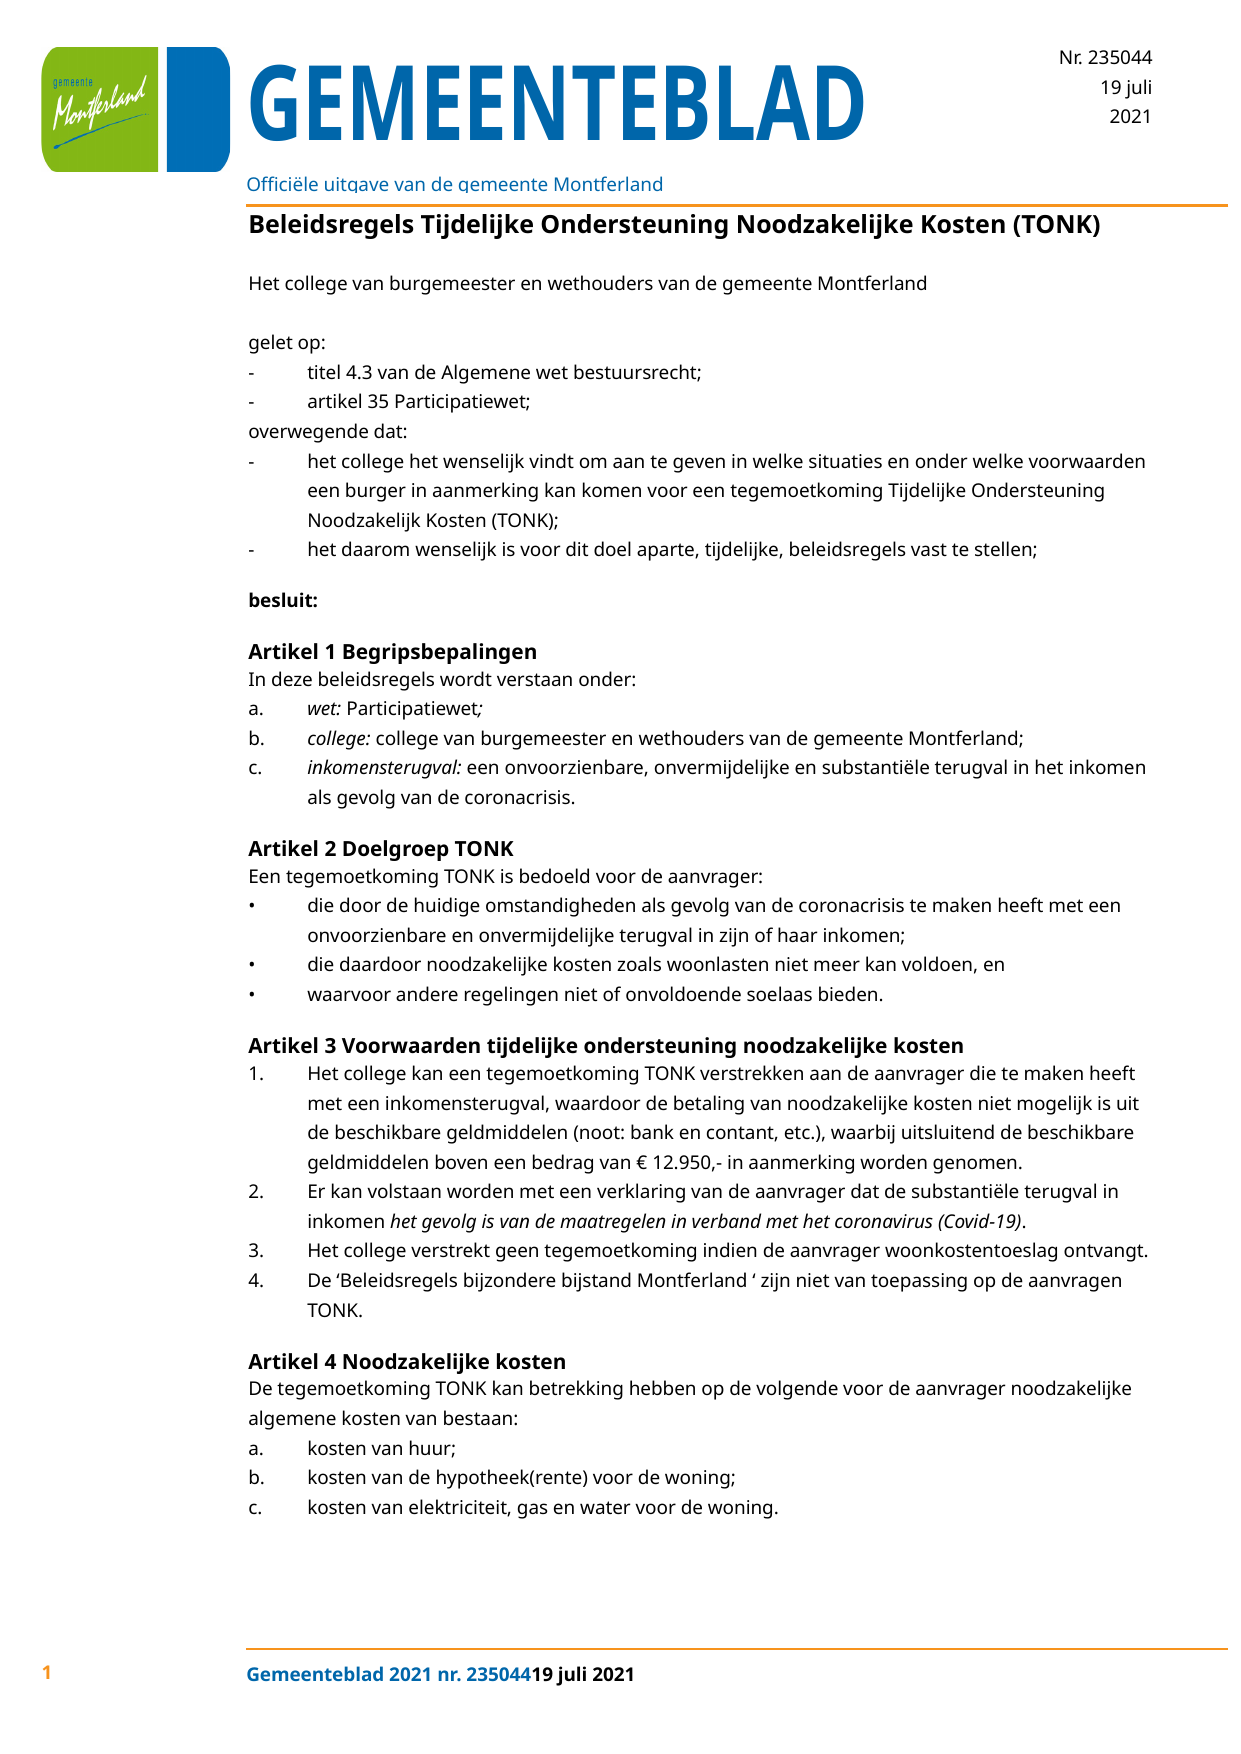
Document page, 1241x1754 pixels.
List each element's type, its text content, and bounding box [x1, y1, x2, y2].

list kosten van elektriciteit, gas en water voor de woning. [248, 1494, 1152, 1520]
text De tegemoetkoming TONK kan betrekking hebben op de volgende voor de aanvrager noodzakelijke algemene kosten van bestaan: [248, 1376, 1152, 1431]
list Het college verstrekt geen tegemoetkoming indien de aanvrager woonkostentoeslag ontvangt. [248, 1238, 1152, 1263]
list die daardoor noodzakelijke kosten zoals woonlasten niet meer kan voldoen, en [248, 952, 1152, 977]
text Het college van burgemeester en wethouders van de gemeente Montferland [248, 270, 1152, 296]
picture [41, 47, 231, 172]
text Een tegemoetkoming TONK is bedoeld voor de aanvrager: [248, 863, 1152, 889]
text Artikel 3 Voorwaarden tijdelijke ondersteuning noodzakelijke kosten [248, 1032, 1152, 1060]
list De ‘Beleidsregels bijzondere bijstand Montferland ‘ zijn niet van toepassing op de aanvragen TONK. [248, 1267, 1152, 1322]
list wet: Participatiewet; [248, 695, 1152, 721]
text overwegende dat: [248, 418, 1152, 444]
list kosten van de hypotheek(rente) voor de woning; [248, 1464, 1152, 1490]
list artikel 35 Participatiewet; [248, 389, 1152, 414]
text Beleidsregels Tijdelijke Ondersteuning Noodzakelijke Kosten (TONK) [248, 207, 1152, 241]
list kosten van huur; [248, 1435, 1152, 1461]
list het daarom wenselijk is voor dit doel aparte, tijdelijke, beleidsregels vast te stellen; [248, 537, 1152, 562]
list titel 4.3 van de Algemene wet bestuursrecht; [248, 359, 1152, 385]
list inkomensterugval: een onvoorzienbare, onvermijdelijke en substantiële terugval in het inkomen als gevolg van de coronacrisis. [248, 754, 1152, 810]
text besluit: [248, 587, 1152, 613]
list het college het wenselijk vindt om aan te geven in welke situaties en onder welke voorwaarden een burger in aanmerking kan komen voor een tegemoetkoming Tijdelijke Ondersteuning Noodzakelijk Kosten (TONK); [248, 448, 1152, 533]
list Het college kan een tegemoetkoming TONK verstrekken aan de aanvrager die te maken heeft met een inkomensterugval, waardoor de betaling van noodzakelijke kosten niet mogelijk is uit de beschikbare geldmiddelen (noot: bank en contant, etc.), waarbij uitsluitend de beschikbare geldmiddelen boven een bedrag van € 12.950,- in aanmerking worden genomen. [248, 1060, 1152, 1174]
text Artikel 2 Doelgroep TONK [248, 834, 1152, 863]
text Artikel 4 Noodzakelijke kosten [248, 1347, 1152, 1376]
list college: college van burgemeester en wethouders van de gemeente Montferland; [248, 725, 1152, 751]
text gelet op: [248, 329, 1152, 355]
list Er kan volstaan worden met een verklaring van de aanvrager dat de substantiële terugval in inkomen het gevolg is van de maatregelen in verband met het coronavirus (Covid-19). [248, 1178, 1152, 1234]
text In deze beleidsregels wordt verstaan onder: [248, 666, 1152, 691]
text Artikel 1 Begripsbepalingen [248, 637, 1152, 666]
list waarvoor andere regelingen niet of onvoldoende soelaas bieden. [248, 981, 1152, 1007]
list die door de huidige omstandigheden als gevolg van de coronacrisis te maken heeft met een onvoorzienbare en onvermijdelijke terugval in zijn of haar inkomen; [248, 892, 1152, 948]
